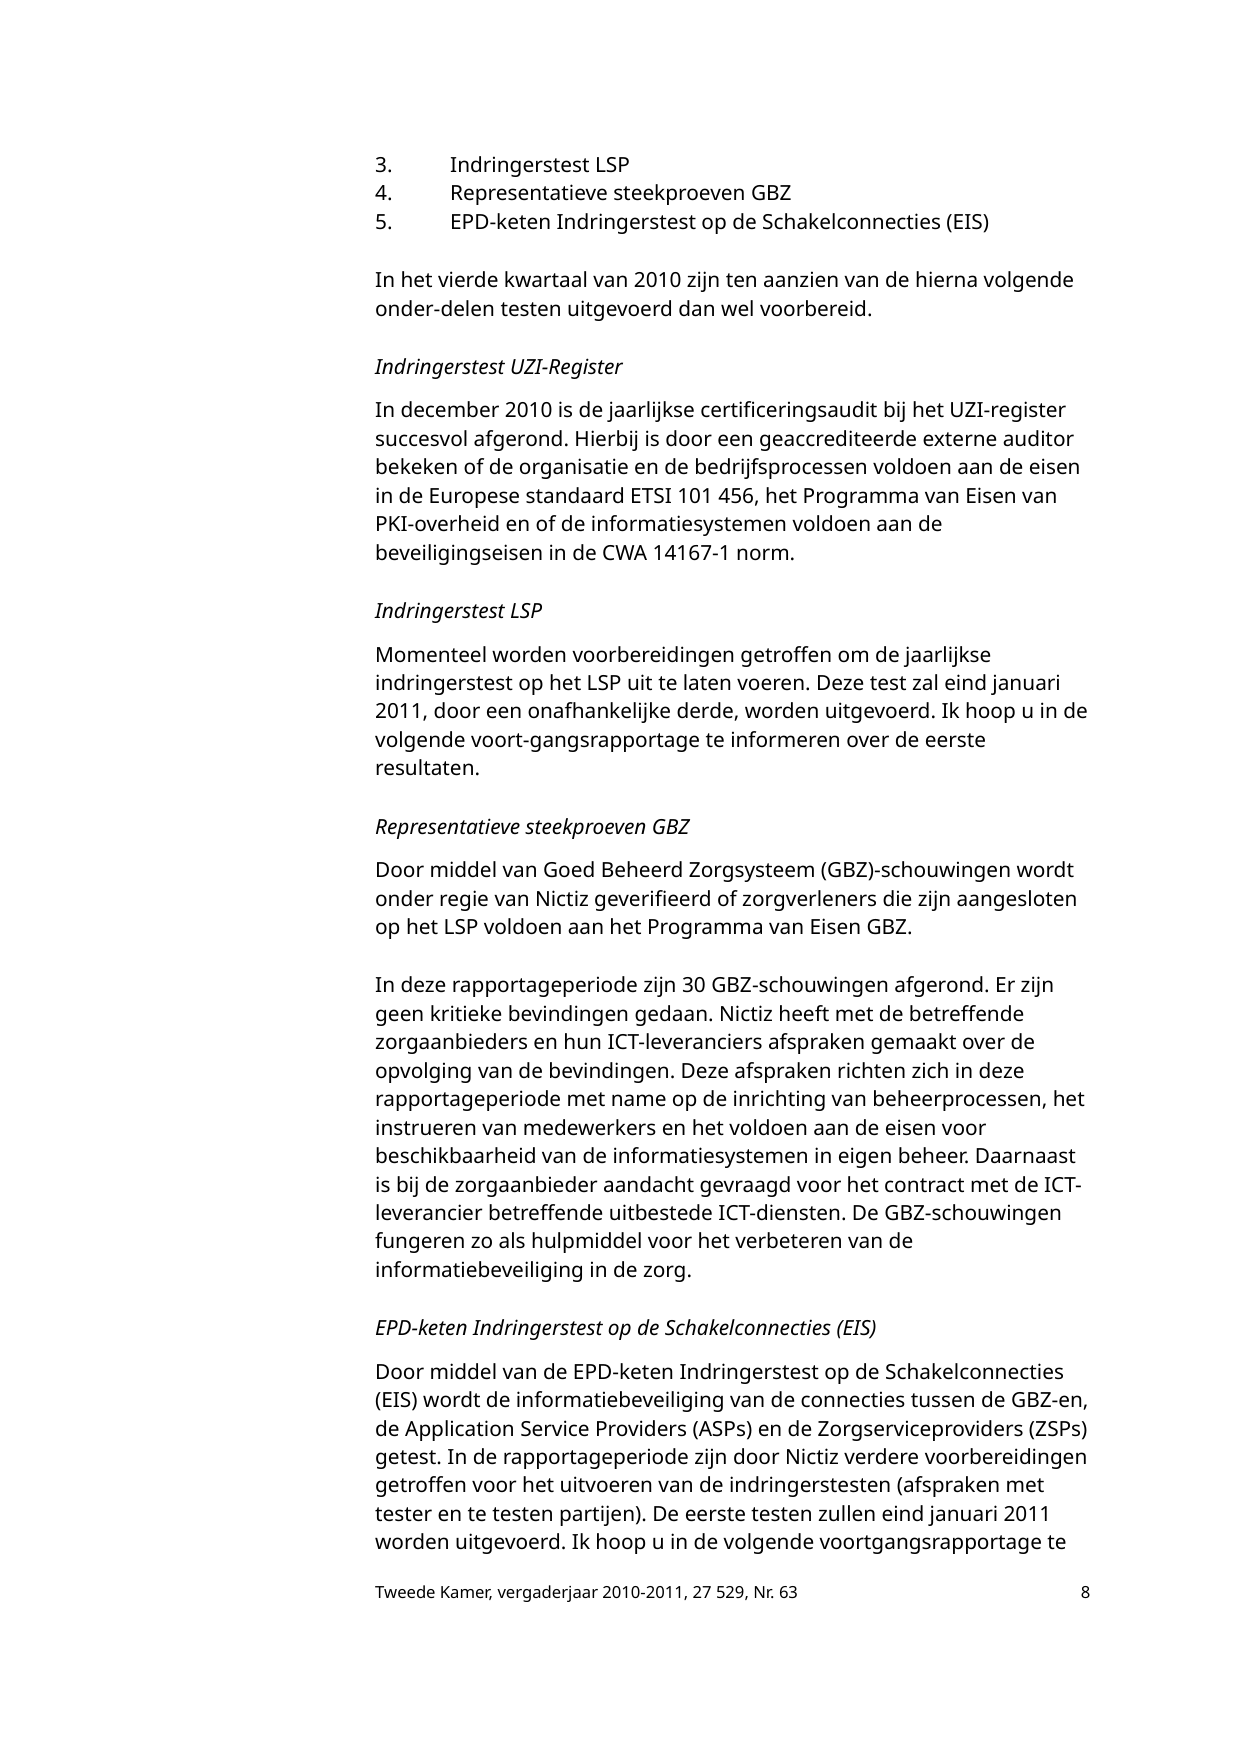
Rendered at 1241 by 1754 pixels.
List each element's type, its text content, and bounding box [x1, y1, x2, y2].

text In het vierde kwartaal van 2010 zijn ten aanzien van de hierna volgende onder-delen testen uitgevoerd dan wel voorbereid. [375, 265, 1090, 322]
text Momenteel worden voorbereidingen getroffen om de jaarlijkse indringerstest op het LSP uit te laten voeren. Deze test zal eind januari 2011, door een onafhankelijke derde, worden uitgevoerd. Ik hoop u in de volgende voort-gangsrapportage te informeren over de eerste resultaten. [375, 640, 1090, 782]
list Representatieve steekproeven GBZ [375, 178, 1090, 207]
text EPD-keten Indringerstest op de Schakelconnecties (EIS) [375, 1313, 1090, 1342]
text Representatieve steekproeven GBZ [375, 812, 1090, 840]
text Indringerstest UZI-Register [375, 352, 1090, 381]
list EPD-keten Indringerstest op de Schakelconnecties (EIS) [375, 207, 1090, 235]
text Door middel van Goed Beheerd Zorgsysteem (GBZ)-schouwingen wordt onder regie van Nictiz geverifieerd of zorgverleners die zijn aangesloten op het LSP voldoen aan het Programma van Eisen GBZ. [375, 855, 1090, 941]
text In december 2010 is de jaarlijkse certificeringsaudit bij het UZI-register succesvol afgerond. Hierbij is door een geaccrediteerde externe auditor bekeken of de organisatie en de bedrijfsprocessen voldoen aan de eisen in de Europese standaard ETSI 101 456, het Programma van Eisen van PKI-overheid en of de informatiesystemen voldoen aan de beveiligingseisen in de CWA 14167-1 norm. [375, 396, 1090, 566]
text Indringerstest LSP [375, 596, 1090, 625]
list Indringerstest LSP [375, 150, 1090, 178]
text Door middel van de EPD-keten Indringerstest op de Schakelconnecties (EIS) wordt de informatiebeveiliging van de connecties tussen de GBZ-en, de Application Service Providers (ASPs) en de Zorgserviceproviders (ZSPs) getest. In de rapportageperiode zijn door Nictiz verdere voorbereidingen getroffen voor het uitvoeren van de indringerstesten (afspraken met tester en te testen partijen). De eerste testen zullen eind januari 2011 worden uitgevoerd. Ik hoop u in de volgende voortgangsrapportage te [375, 1357, 1090, 1556]
text In deze rapportageperiode zijn 30 GBZ-schouwingen afgerond. Er zijn geen kritieke bevindingen gedaan. Nictiz heeft met de betreffende zorgaanbieders en hun ICT-leveranciers afspraken gemaakt over de opvolging van de bevindingen. Deze afspraken richten zich in deze rapportageperiode met name op de inrichting van beheerprocessen, het instrueren van medewerkers en het voldoen aan de eisen voor beschikbaarheid van de informatiesystemen in eigen beheer. Daarnaast is bij de zorgaanbieder aandacht gevraagd voor het contract met de ICT-leverancier betreffende uitbestede ICT-diensten. De GBZ-schouwingen fungeren zo als hulpmiddel voor het verbeteren van de informatiebeveiliging in de zorg. [375, 971, 1090, 1283]
